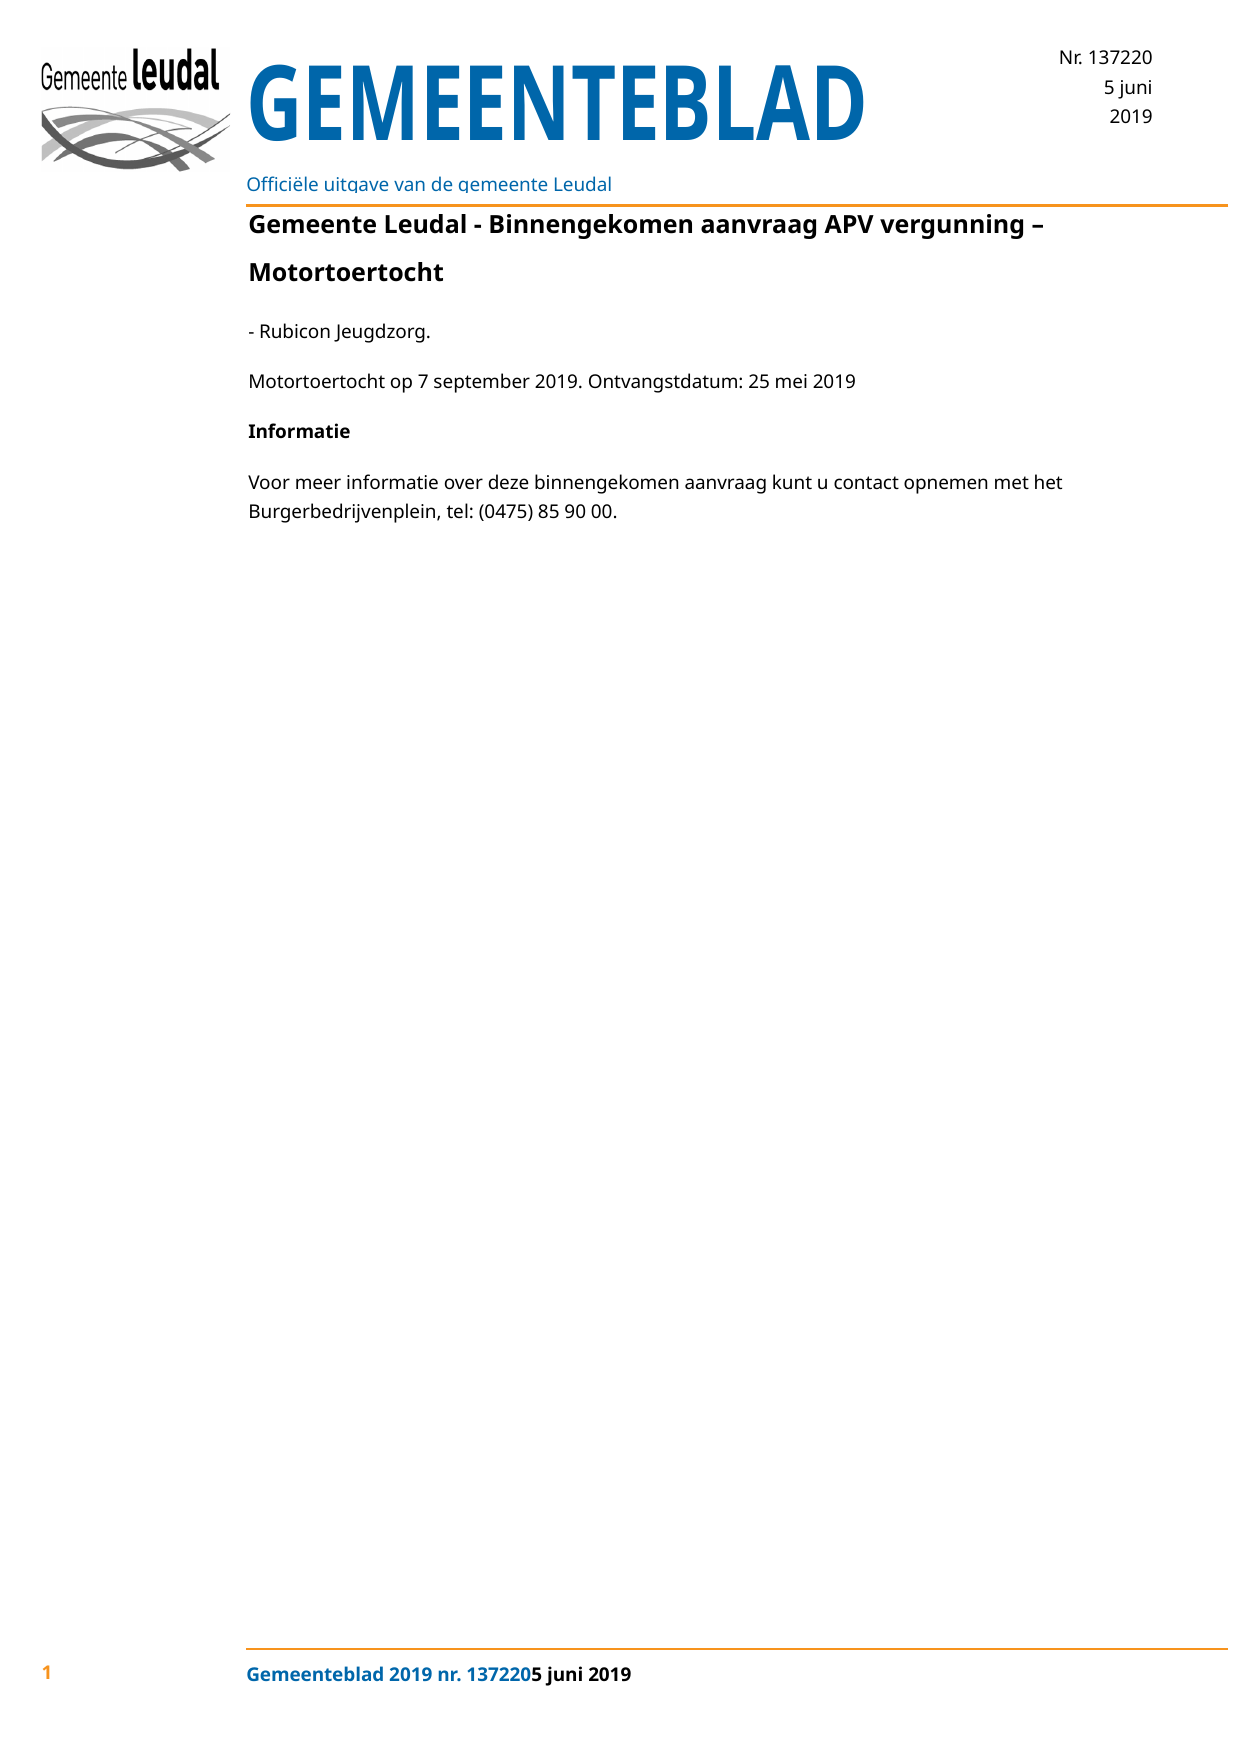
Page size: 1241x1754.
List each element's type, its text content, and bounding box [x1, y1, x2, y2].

text - Rubicon Jeugdzorg. [248, 318, 1152, 344]
text Informatie [248, 419, 1152, 444]
text Voor meer informatie over deze binnengekomen aanvraag kunt u contact opnemen met het Burgerbedrijvenplein, tel: (0475) 85 90 00. [248, 469, 1152, 524]
picture [41, 47, 231, 172]
text Motortoertocht op 7 september 2019. Ontvangstdatum: 25 mei 2019 [248, 368, 1152, 394]
text Gemeente Leudal - Binnengekomen aanvraag APV vergunning – Motortoertocht [248, 207, 1152, 288]
